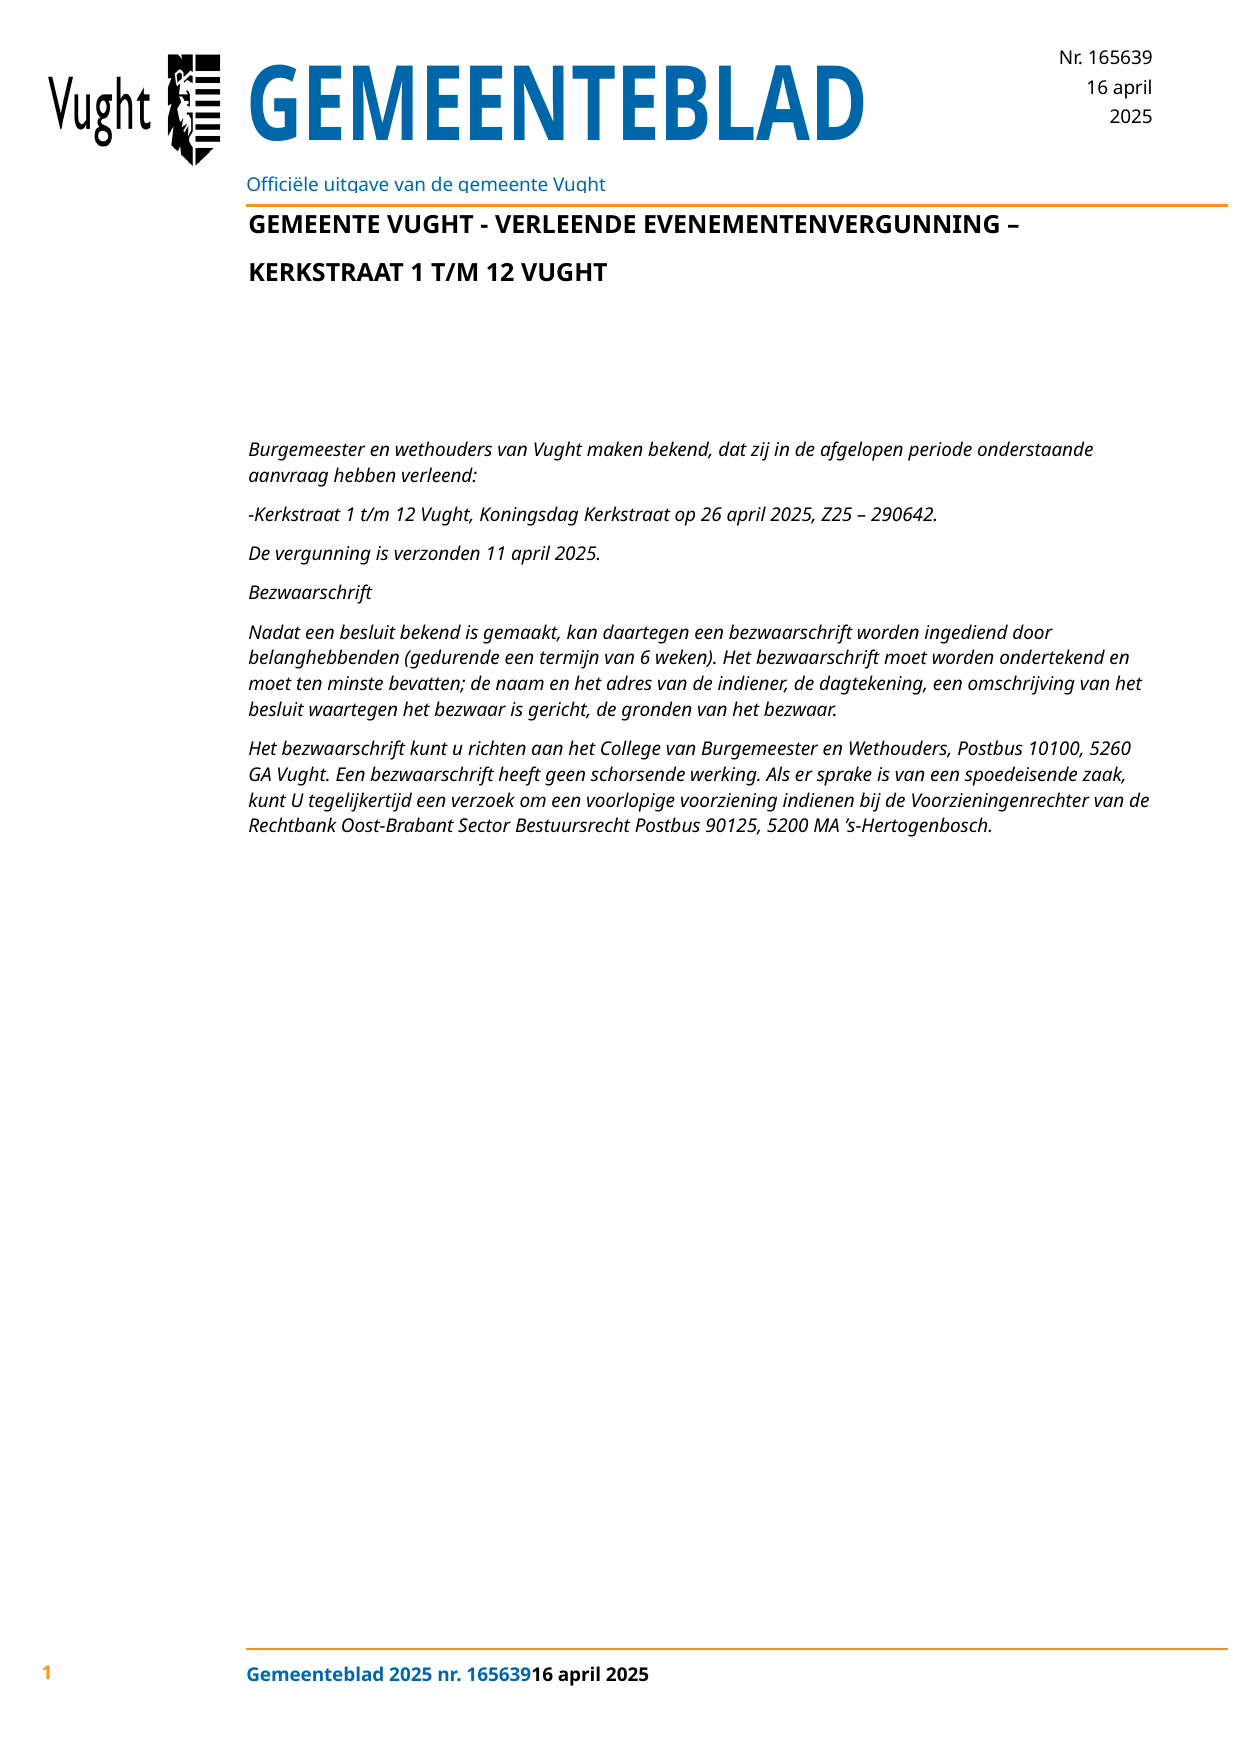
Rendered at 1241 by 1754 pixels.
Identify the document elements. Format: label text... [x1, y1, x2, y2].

text Nadat een besluit bekend is gemaakt, kan daartegen een bezwaarschrift worden ingediend door belanghebbenden (gedurende een termijn van 6 weken). Het bezwaarschrift moet worden ondertekend en moet ten minste bevatten; de naam en het adres van de indiener, de dagtekening, een omschrijving van het besluit waartegen het bezwaar is gericht, de gronden van het bezwaar. [248, 619, 1152, 722]
text Het bezwaarschrift kunt u richten aan het College van Burgemeester en Wethouders, Postbus 10100, 5260 GA Vught. Een bezwaarschrift heeft geen schorsende werking. Als er sprake is van een spoedeisende zaak, kunt U tegelijkertijd een verzoek om een voorlopige voorziening indienen bij de Voorzieningenrechter van de Rechtbank Oost-Brabant Sector Bestuursrecht Postbus 90125, 5200 MA ’s-Hertogenbosch. [248, 735, 1152, 838]
text Bezwaarschrift [248, 579, 1152, 605]
text -Kerkstraat 1 t/m 12 Vught, Koningsdag Kerkstraat op 26 april 2025, Z25 – 290642. [248, 501, 1152, 527]
text De vergunning is verzonden 11 april 2025. [248, 540, 1152, 566]
text Burgemeester en wethouders van Vught maken bekend, dat zij in de afgelopen periode onderstaande aanvraag hebben verleend: [248, 436, 1152, 487]
text GEMEENTE VUGHT - VERLEENDE EVENEMENTENVERGUNNING –KERKSTRAAT 1 T/M 12 VUGHT [248, 207, 1152, 288]
picture [41, 47, 231, 172]
